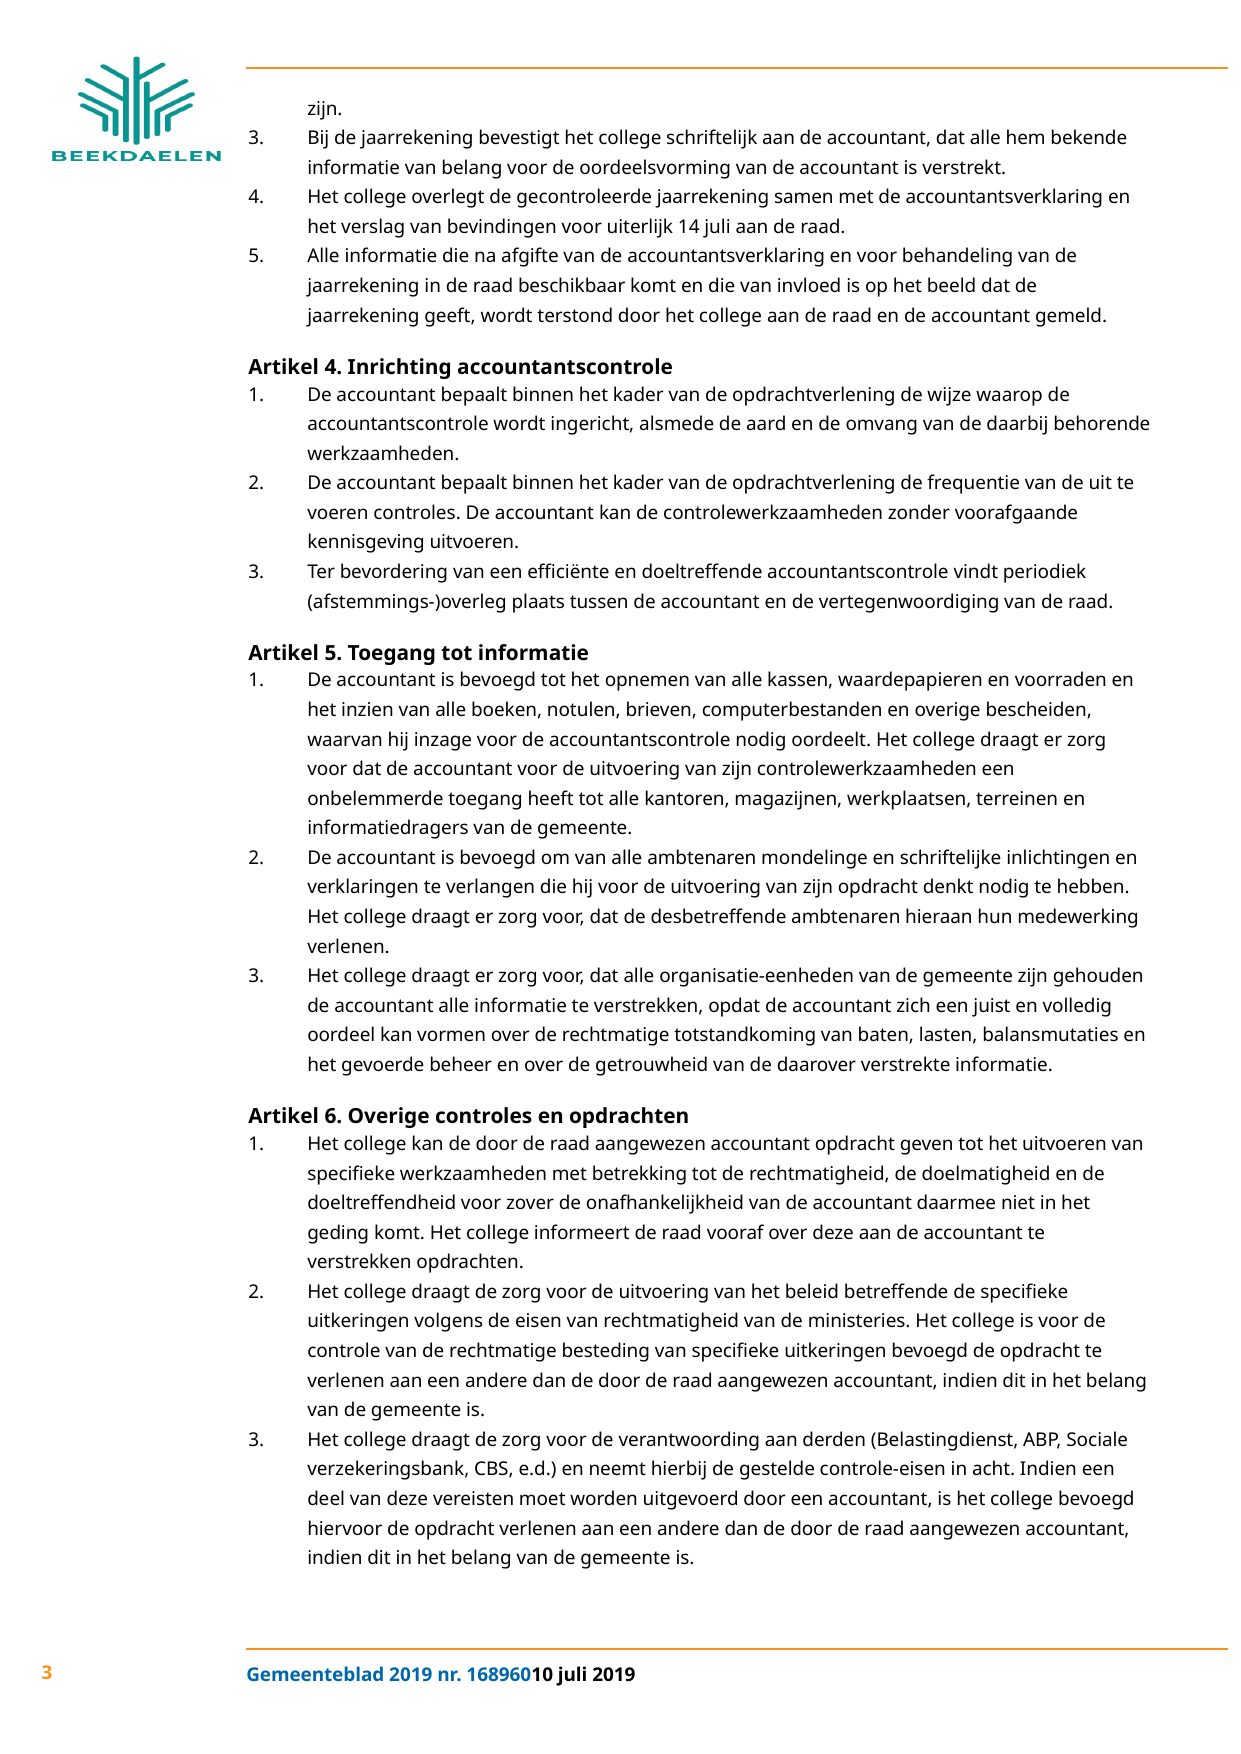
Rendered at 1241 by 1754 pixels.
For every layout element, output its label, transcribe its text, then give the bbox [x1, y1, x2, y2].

list De accountant bepaalt binnen het kader van de opdrachtverlening de wijze waarop de accountantscontrole wordt ingericht, alsmede de aard en de omvang van de daarbij behorende werkzaamheden. [248, 381, 1152, 466]
text Artikel 6. Overige controles en opdrachten [248, 1102, 1152, 1130]
list Het college overlegt de gecontroleerde jaarrekening samen met de accountantsverklaring en het verslag van bevindingen voor uiterlijk 14 juli aan de raad. [248, 183, 1152, 239]
list Bij de jaarrekening bevestigt het college schriftelijk aan de accountant, dat alle hem bekende informatie van belang voor de oordeelsvorming van de accountant is verstrekt. [248, 124, 1152, 180]
list zijn. [248, 95, 1152, 121]
list Het college draagt er zorg voor, dat alle organisatie-eenheden van de gemeente zijn gehouden de accountant alle informatie te verstrekken, opdat de accountant zich een juist en volledig oordeel kan vormen over de rechtmatige totstandkoming van baten, lasten, balansmutaties en het gevoerde beheer en over de getrouwheid van de daarover verstrekte informatie. [248, 962, 1152, 1077]
list De accountant bepaalt binnen het kader van de opdrachtverlening de frequentie van de uit te voeren controles. De accountant kan de controlewerkzaamheden zonder voorafgaande kennisgeving uitvoeren. [248, 469, 1152, 554]
text Artikel 4. Inrichting accountantscontrole [248, 352, 1152, 381]
list Alle informatie die na afgifte van de accountantsverklaring en voor behandeling van de jaarrekening in de raad beschikbaar komt en die van invloed is op het beeld dat de jaarrekening geeft, wordt terstond door het college aan de raad en de accountant gemeld. [248, 243, 1152, 328]
list Het college draagt de zorg voor de uitvoering van het beleid betreffende de specifieke uitkeringen volgens de eisen van rechtmatigheid van de ministeries. Het college is voor de controle van de rechtmatige besteding van specifieke uitkeringen bevoegd de opdracht te verlenen aan een andere dan de door de raad aangewezen accountant, indien dit in het belang van de gemeente is. [248, 1278, 1152, 1422]
picture [41, 47, 231, 172]
list De accountant is bevoegd tot het opnemen van alle kassen, waardepapieren en voorraden en het inzien van alle boeken, notulen, brieven, computerbestanden en overige bescheiden, waarvan hij inzage voor de accountantscontrole nodig oordeelt. Het college draagt er zorg voor dat de accountant voor de uitvoering van zijn controlewerkzaamheden een onbelemmerde toegang heeft tot alle kantoren, magazijnen, werkplaatsen, terreinen en informatiedragers van de gemeente. [248, 667, 1152, 840]
list Het college kan de door de raad aangewezen accountant opdracht geven tot het uitvoeren van specifieke werkzaamheden met betrekking tot de rechtmatigheid, de doelmatigheid en de doeltreffendheid voor zover de onafhankelijkheid van de accountant daarmee niet in het geding komt. Het college informeert de raad vooraf over deze aan de accountant te verstrekken opdrachten. [248, 1130, 1152, 1274]
text Artikel 5. Toegang tot informatie [248, 638, 1152, 667]
list Ter bevordering van een efficiënte en doeltreffende accountantscontrole vindt periodiek (afstemmings-)overleg plaats tussen de accountant en de vertegenwoordiging van de raad. [248, 558, 1152, 613]
list Het college draagt de zorg voor de verantwoording aan derden (Belastingdienst, ABP, Sociale verzekeringsbank, CBS, e.d.) en neemt hierbij de gestelde controle-eisen in acht. Indien een deel van deze vereisten moet worden uitgevoerd door een accountant, is het college bevoegd hiervoor de opdracht verlenen aan een andere dan de door de raad aangewezen accountant, indien dit in het belang van de gemeente is. [248, 1426, 1152, 1570]
list De accountant is bevoegd om van alle ambtenaren mondelinge en schriftelijke inlichtingen en verklaringen te verlangen die hij voor de uitvoering van zijn opdracht denkt nodig te hebben. Het college draagt er zorg voor, dat de desbetreffende ambtenaren hieraan hun medewerking verlenen. [248, 844, 1152, 959]
